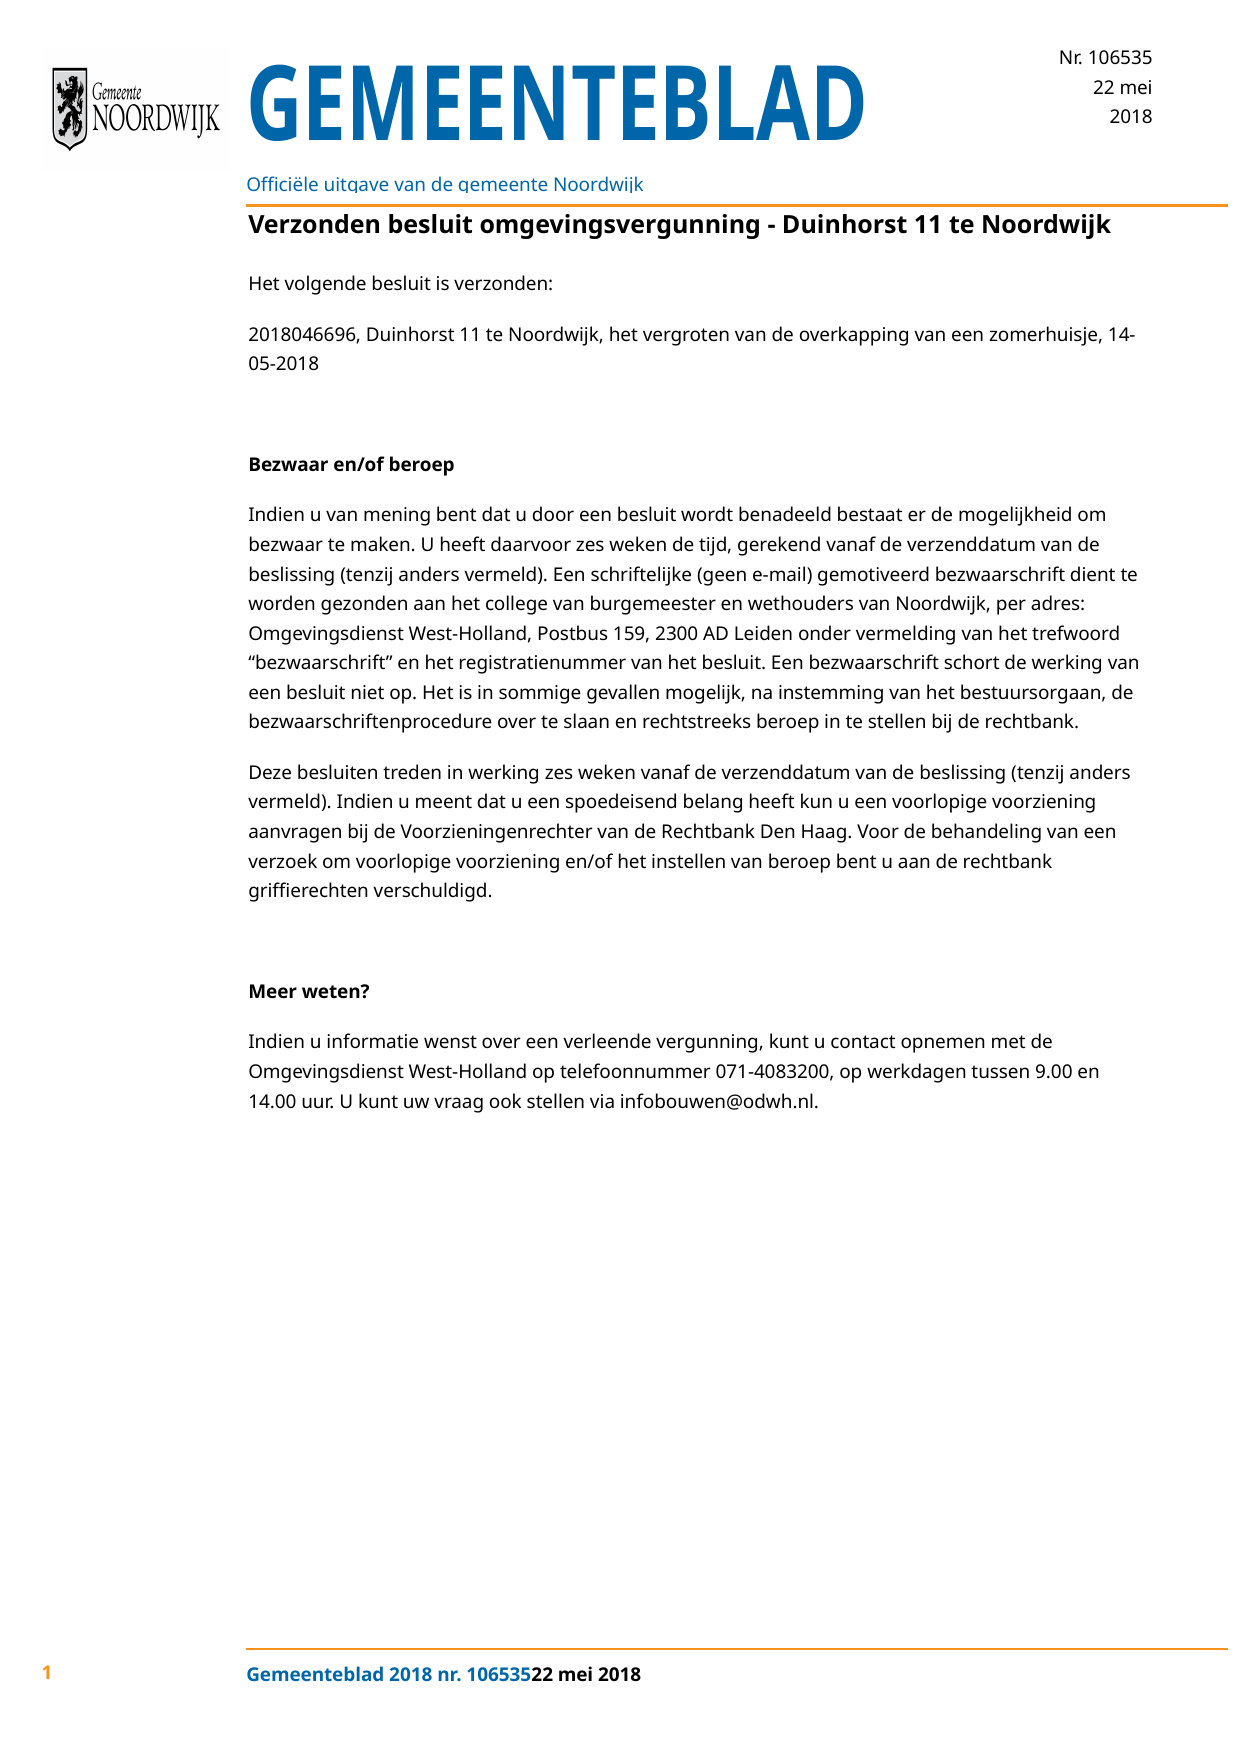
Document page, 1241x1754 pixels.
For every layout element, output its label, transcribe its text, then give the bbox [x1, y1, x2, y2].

text Meer weten? [248, 978, 1152, 1004]
text Indien u informatie wenst over een verleende vergunning, kunt u contact opnemen met de Omgevingsdienst West-Holland op telefoonnummer 071-4083200, op werkdagen tussen 9.00 en 14.00 uur. U kunt uw vraag ook stellen via infobouwen@odwh.nl. [248, 1029, 1152, 1113]
text Deze besluiten treden in werking zes weken vanaf de verzenddatum van de beslissing (tenzij anders vermeld). Indien u meent dat u een spoedeisend belang heeft kun u een voorlopige voorziening aanvragen bij de Voorzieningenrechter van de Rechtbank Den Haag. Voor de behandeling van een verzoek om voorlopige voorziening en/of het instellen van beroep bent u aan de rechtbank griffierechten verschuldigd. [248, 759, 1152, 903]
text Het volgende besluit is verzonden: [248, 270, 1152, 296]
text Indien u van mening bent dat u door een besluit wordt benadeeld bestaat er de mogelijkheid om bezwaar te maken. U heeft daarvoor zes weken de tijd, gerekend vanaf de verzenddatum van de beslissing (tenzij anders vermeld). Een schriftelijke (geen e-mail) gemotiveerd bezwaarschrift dient te worden gezonden aan het college van burgemeester en wethouders van Noordwijk, per adres: Omgevingsdienst West-Holland, Postbus 159, 2300 AD Leiden onder vermelding van het trefwoord “bezwaarschrift” en het registratienummer van het besluit. Een bezwaarschrift schort de werking van een besluit niet op. Het is in sommige gevallen mogelijk, na instemming van het bestuursorgaan, de bezwaarschriftenprocedure over te slaan en rechtstreeks beroep in te stellen bij de rechtbank. [248, 502, 1152, 734]
picture [41, 47, 231, 172]
text Bezwaar en/of beroep [248, 451, 1152, 477]
text 2018046696, Duinhorst 11 te Noordwijk, het vergroten van de overkapping van een zomerhuisje, 14-05-2018 [248, 321, 1152, 376]
text Verzonden besluit omgevingsvergunning - Duinhorst 11 te Noordwijk [248, 207, 1152, 241]
